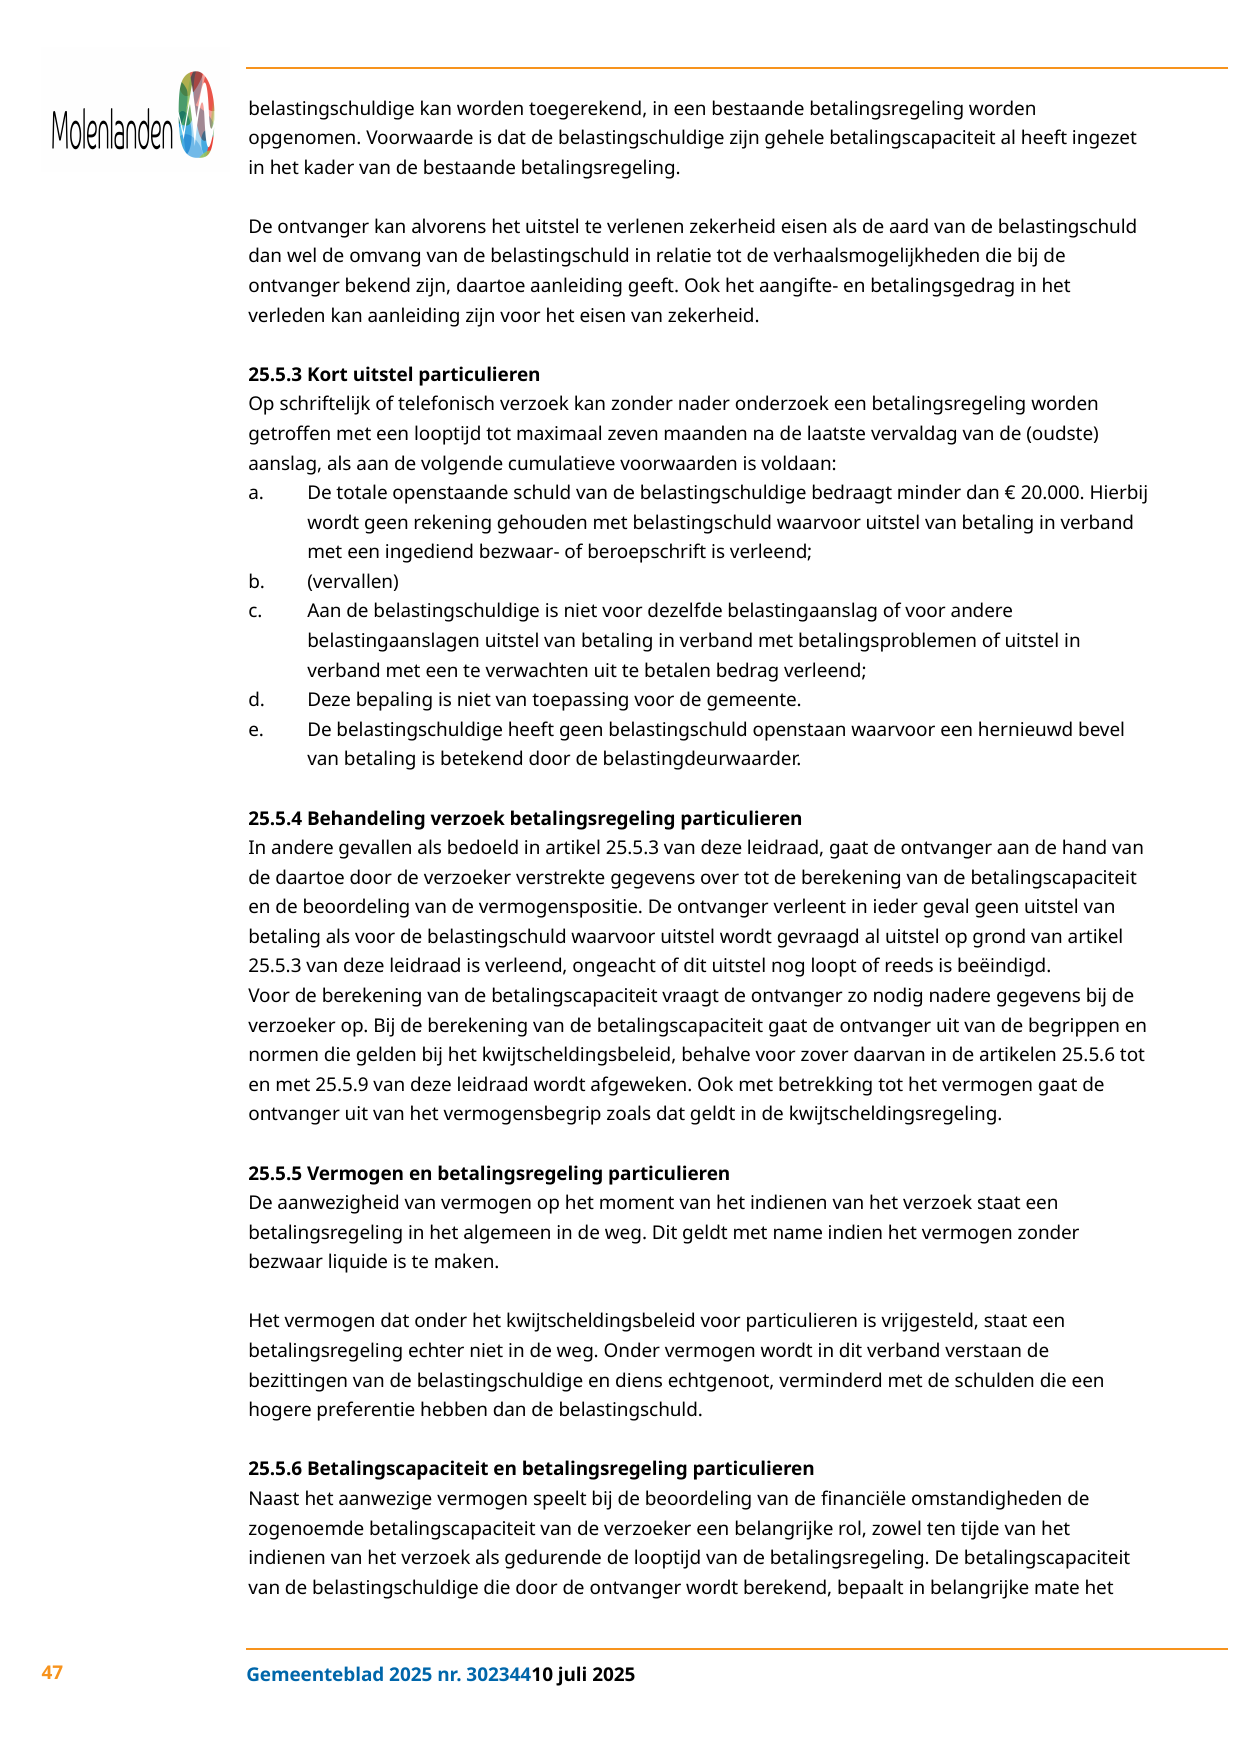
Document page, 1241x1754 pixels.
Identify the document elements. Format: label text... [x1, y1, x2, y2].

picture [41, 47, 231, 172]
list Aan de belastingschuldige is niet voor dezelfde belastingaanslag of voor andere belastingaanslagen uitstel van betaling in verband met betalingsproblemen of uitstel in verband met een te verwachten uit te betalen bedrag verleend; [248, 598, 1152, 683]
text De aanwezigheid van vermogen op het moment van het indienen van het verzoek staat een betalingsregeling in het algemeen in de weg. Dit geldt met name indien het vermogen zonder bezwaar liquide is te maken. [248, 1189, 1152, 1274]
list (vervallen) [248, 568, 1152, 594]
text In andere gevallen als bedoeld in artikel 25.5.3 van deze leidraad, gaat de ontvanger aan de hand van de daartoe door de verzoeker verstrekte gegevens over tot de berekening van de betalingscapaciteit en de beoordeling van de vermogenspositie. De ontvanger verleent in ieder geval geen uitstel van betaling als voor de belastingschuld waarvoor uitstel wordt gevraagd al uitstel op grond van artikel 25.5.3 van deze leidraad is verleend, ongeacht of dit uitstel nog loopt of reeds is beëindigd. [248, 834, 1152, 978]
list De belastingschuldige heeft geen belastingschuld openstaan waarvoor een hernieuwd bevel van betaling is betekend door de belastingdeurwaarder. [248, 716, 1152, 771]
list Deze bepaling is niet van toepassing voor de gemeente. [248, 686, 1152, 712]
text belastingschuldige kan worden toegerekend, in een bestaande betalingsregeling worden opgenomen. Voorwaarde is dat de belastingschuldige zijn gehele betalingscapaciteit al heeft ingezet in het kader van de bestaande betalingsregeling. [248, 95, 1152, 180]
text Naast het aanwezige vermogen speelt bij de beoordeling van de financiële omstandigheden de zogenoemde betalingscapaciteit van de verzoeker een belangrijke rol, zowel ten tijde van het indienen van het verzoek als gedurende de looptijd van de betalingsregeling. De betalingscapaciteit van de belastingschuldige die door de ontvanger wordt berekend, bepaalt in belangrijke mate het [248, 1485, 1152, 1600]
text 25.5.5 Vermogen en betalingsregeling particulieren [248, 1160, 1152, 1186]
text 25.5.6 Betalingscapaciteit en betalingsregeling particulieren [248, 1456, 1152, 1481]
text 25.5.3 Kort uitstel particulieren [248, 361, 1152, 387]
list De totale openstaande schuld van de belastingschuldige bedraagt minder dan € 20.000. Hierbij wordt geen rekening gehouden met belastingschuld waarvoor uitstel van betaling in verband met een ingediend bezwaar- of beroepschrift is verleend; [248, 479, 1152, 564]
text Het vermogen dat onder het kwijtscheldingsbeleid voor particulieren is vrijgesteld, staat een betalingsregeling echter niet in de weg. Onder vermogen wordt in dit verband verstaan de bezittingen van de belastingschuldige en diens echtgenoot, verminderd met de schulden die een hogere preferentie hebben dan de belastingschuld. [248, 1308, 1152, 1422]
text De ontvanger kan alvorens het uitstel te verlenen zekerheid eisen als de aard van de belastingschuld dan wel de omvang van de belastingschuld in relatie tot de verhaalsmogelijkheden die bij de ontvanger bekend zijn, daartoe aanleiding geeft. Ook het aangifte- en betalingsgedrag in het verleden kan aanleiding zijn voor het eisen van zekerheid. [248, 213, 1152, 328]
text Op schriftelijk of telefonisch verzoek kan zonder nader onderzoek een betalingsregeling worden getroffen met een looptijd tot maximaal zeven maanden na de laatste vervaldag van de (oudste) aanslag, als aan de volgende cumulatieve voorwaarden is voldaan: [248, 391, 1152, 476]
text 25.5.4 Behandeling verzoek betalingsregeling particulieren [248, 805, 1152, 831]
text Voor de berekening van de betalingscapaciteit vraagt de ontvanger zo nodig nadere gegevens bij de verzoeker op. Bij de berekening van de betalingscapaciteit gaat de ontvanger uit van de begrippen en normen die gelden bij het kwijtscheldingsbeleid, behalve voor zover daarvan in de artikelen 25.5.6 tot en met 25.5.9 van deze leidraad wordt afgeweken. Ook met betrekking tot het vermogen gaat de ontvanger uit van het vermogensbegrip zoals dat geldt in de kwijtscheldingsregeling. [248, 982, 1152, 1126]
